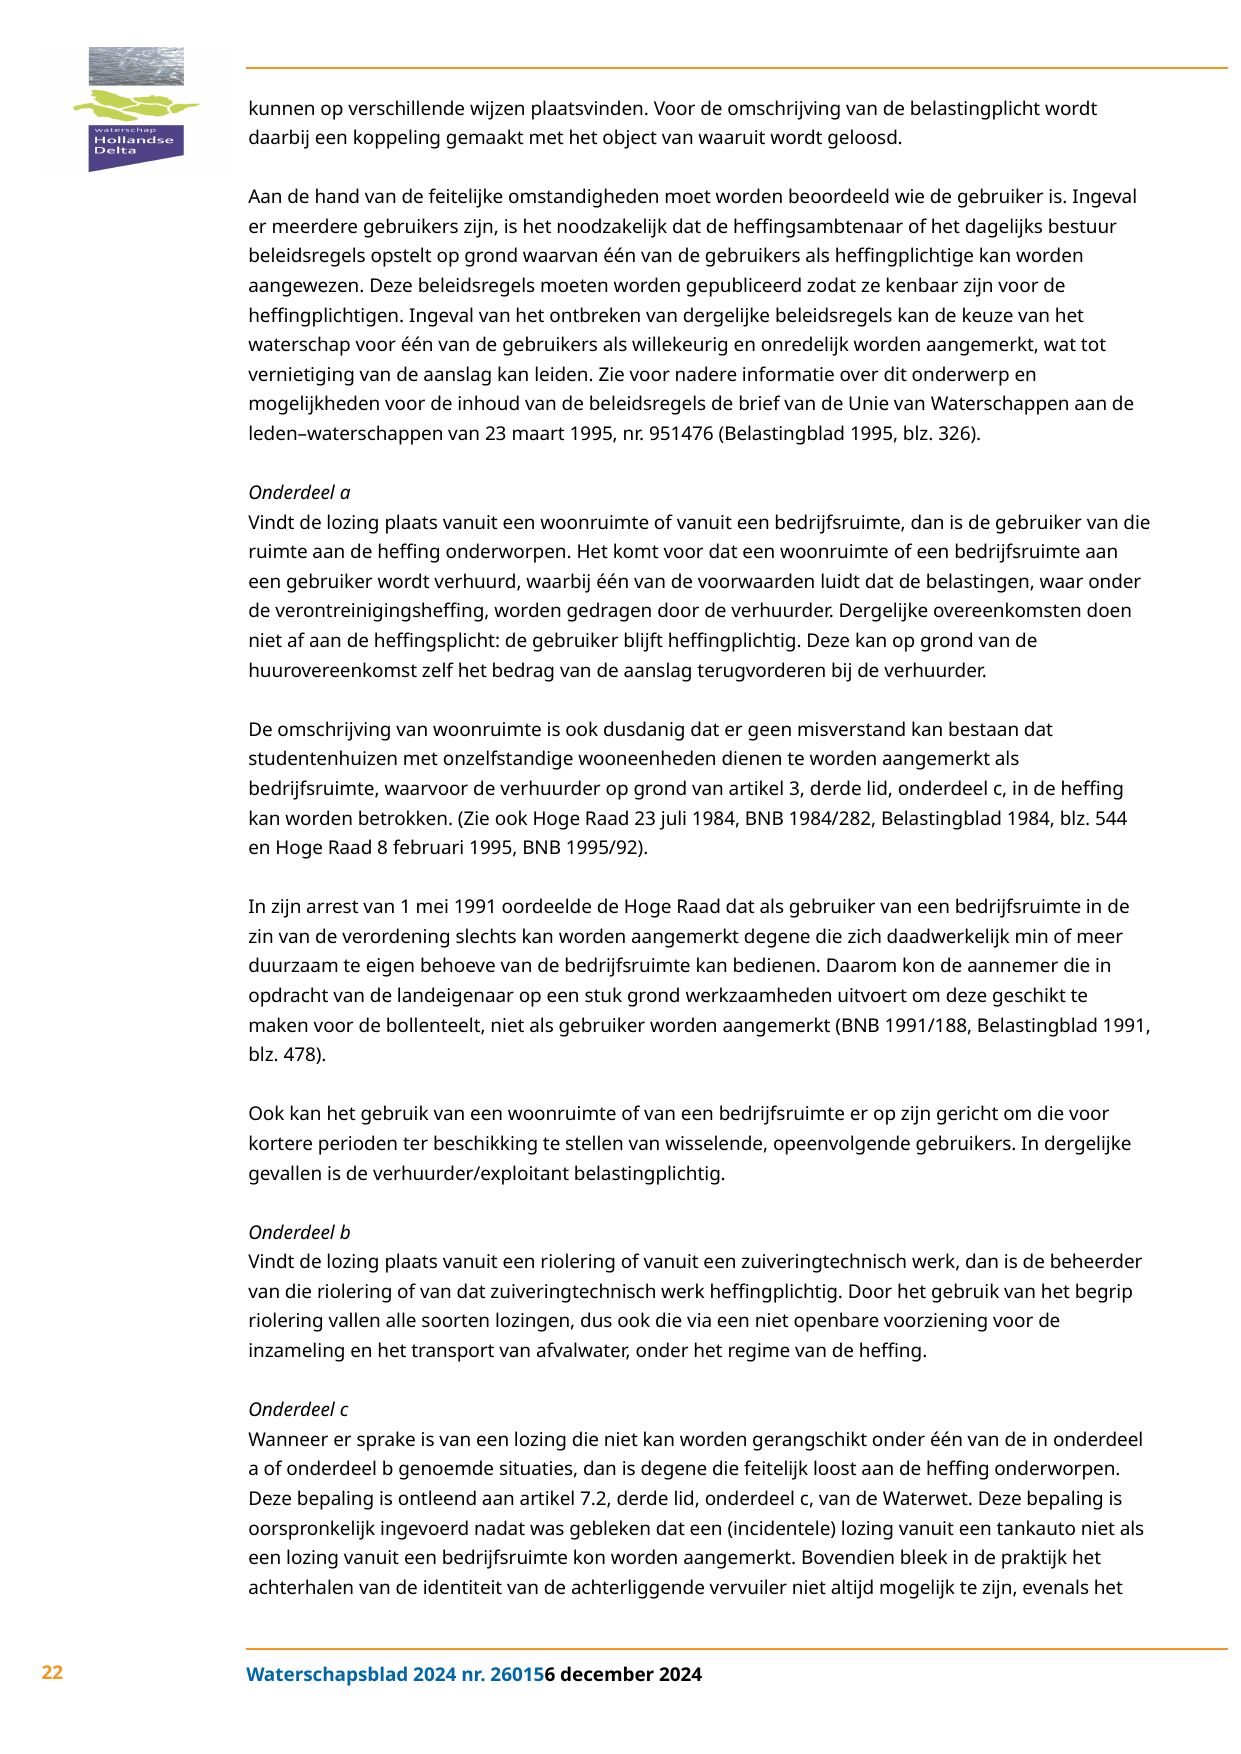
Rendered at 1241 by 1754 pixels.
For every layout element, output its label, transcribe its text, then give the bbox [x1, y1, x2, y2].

text Onderdeel a [248, 479, 1152, 505]
text Wanneer er sprake is van een lozing die niet kan worden gerangschikt onder één van de in onderdeel a of onderdeel b genoemde situaties, dan is degene die feitelijk loost aan de heffing onderworpen. Deze bepaling is ontleend aan artikel 7.2, derde lid, onderdeel c, van de Waterwet. Deze bepaling is oorspronkelijk ingevoerd nadat was gebleken dat een (incidentele) lozing vanuit een tankauto niet als een lozing vanuit een bedrijfsruimte kon worden aangemerkt. Bovendien bleek in de praktijk het achterhalen van de identiteit van de achterliggende vervuiler niet altijd mogelijk te zijn, evenals het [248, 1426, 1152, 1600]
text Vindt de lozing plaats vanuit een riolering of vanuit een zuiveringtechnisch werk, dan is de beheerder van die riolering of van dat zuiveringtechnisch werk heffingplichtig. Door het gebruik van het begrip riolering vallen alle soorten lozingen, dus ook die via een niet openbare voorziening voor de inzameling en het transport van afvalwater, onder het regime van de heffing. [248, 1248, 1152, 1363]
text Onderdeel c [248, 1396, 1152, 1422]
text Vindt de lozing plaats vanuit een woonruimte of vanuit een bedrijfsruimte, dan is de gebruiker van die ruimte aan de heffing onderworpen. Het komt voor dat een woonruimte of een bedrijfsruimte aan een gebruiker wordt verhuurd, waarbij één van de voorwaarden luidt dat de belastingen, waar onder de verontreinigingsheffing, worden gedragen door de verhuurder. Dergelijke overeenkomsten doen niet af aan de heffingsplicht: de gebruiker blijft heffingplichtig. Deze kan op grond van de huurovereenkomst zelf het bedrag van de aanslag terugvorderen bij de verhuurder. [248, 509, 1152, 683]
text In zijn arrest van 1 mei 1991 oordeelde de Hoge Raad dat als gebruiker van een bedrijfsruimte in de zin van de verordening slechts kan worden aangemerkt degene die zich daadwerkelijk min of meer duurzaam te eigen behoeve van de bedrijfsruimte kan bedienen. Daarom kon de aannemer die in opdracht van de landeigenaar op een stuk grond werkzaamheden uitvoert om deze geschikt te maken voor de bollenteelt, niet als gebruiker worden aangemerkt (BNB 1991/188, Belastingblad 1991, blz. 478). [248, 893, 1152, 1067]
text Onderdeel b [248, 1219, 1152, 1245]
text kunnen op verschillende wijzen plaatsvinden. Voor de omschrijving van de belastingplicht wordt daarbij een koppeling gemaakt met het object van waaruit wordt geloosd. [248, 95, 1152, 150]
text Aan de hand van de feitelijke omstandigheden moet worden beoordeeld wie de gebruiker is. Ingeval er meerdere gebruikers zijn, is het noodzakelijk dat de heffingsambtenaar of het dagelijks bestuur beleidsregels opstelt op grond waarvan één van de gebruikers als heffingplichtige kan worden aangewezen. Deze beleidsregels moeten worden gepubliceerd zodat ze kenbaar zijn voor de heffingplichtigen. Ingeval van het ontbreken van dergelijke beleidsregels kan de keuze van het waterschap voor één van de gebruikers als willekeurig en onredelijk worden aangemerkt, wat tot vernietiging van de aanslag kan leiden. Zie voor nadere informatie over dit onderwerp en mogelijkheden voor de inhoud van de beleidsregels de brief van de Unie van Waterschappen aan de leden–waterschappen van 23 maart 1995, nr. 951476 (Belastingblad 1995, blz. 326). [248, 183, 1152, 446]
picture [41, 47, 231, 172]
text De omschrijving van woonruimte is ook dusdanig dat er geen misverstand kan bestaan dat studentenhuizen met onzelfstandige wooneenheden dienen te worden aangemerkt als bedrijfsruimte, waarvoor de verhuurder op grond van artikel 3, derde lid, onderdeel c, in de heffing kan worden betrokken. (Zie ook Hoge Raad 23 juli 1984, BNB 1984/282, Belastingblad 1984, blz. 544 en Hoge Raad 8 februari 1995, BNB 1995/92). [248, 716, 1152, 860]
text Ook kan het gebruik van een woonruimte of van een bedrijfsruimte er op zijn gericht om die voor kortere perioden ter beschikking te stellen van wisselende, opeenvolgende gebruikers. In dergelijke gevallen is de verhuurder/exploitant belastingplichtig. [248, 1101, 1152, 1186]
